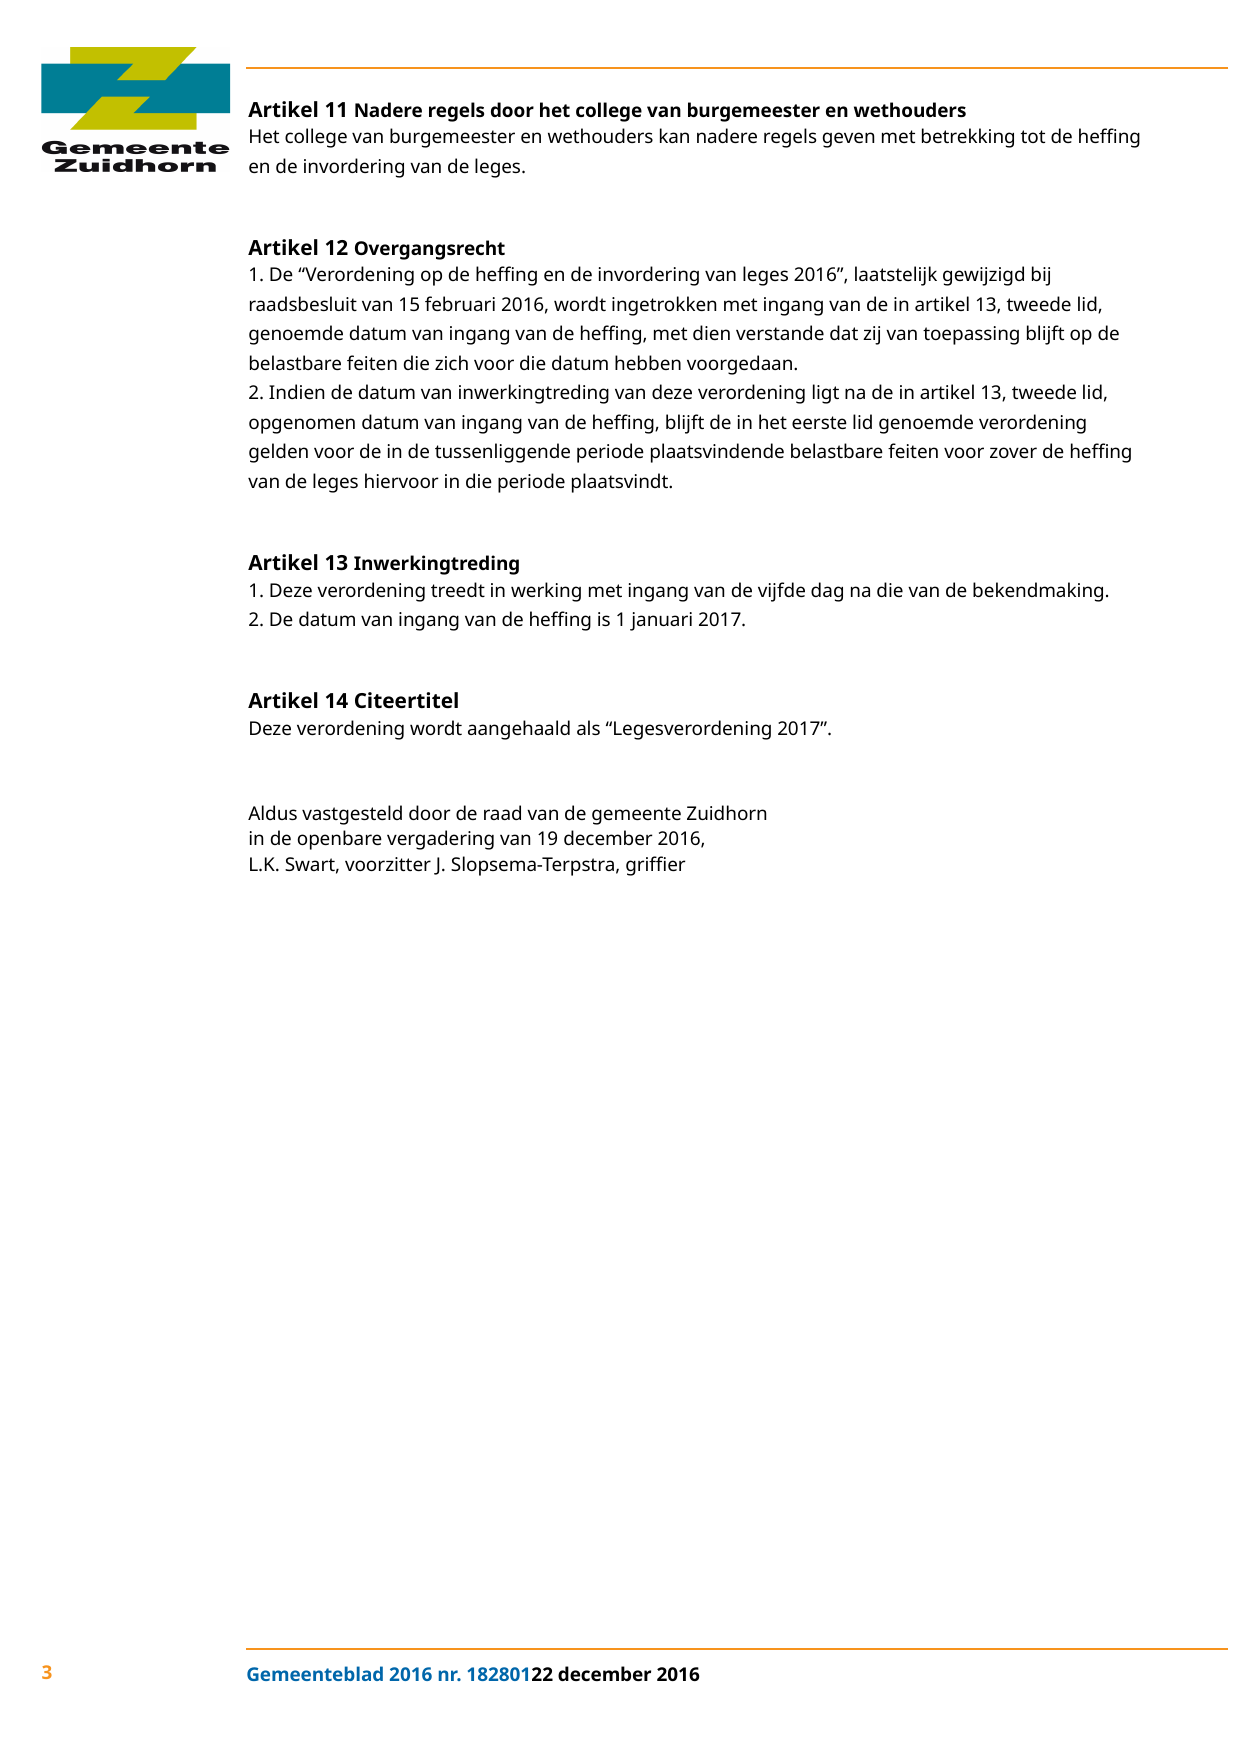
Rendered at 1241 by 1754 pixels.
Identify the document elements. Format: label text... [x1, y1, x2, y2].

text Het college van burgemeester en wethouders kan nadere regels geven met betrekking tot de heffing en de invordering van de leges. [248, 123, 1152, 178]
text in de openbare vergadering van 19 december 2016, [248, 825, 1152, 851]
text 2. Indien de datum van inwerkingtreding van deze verordening ligt na de in artikel 13, tweede lid, opgenomen datum van ingang van de heffing, blijft de in het eerste lid genoemde verordening gelden voor de in de tussenliggende periode plaatsvindende belastbare feiten voor zover de heffing van de leges hiervoor in die periode plaatsvindt. [248, 379, 1152, 494]
text Artikel 11 Nadere regels door het college van burgemeester en wethouders [248, 95, 1152, 123]
text 1. De “Verordening op de heffing en de invordering van leges 2016”, laatstelijk gewijzigd bij raadsbesluit van 15 februari 2016, wordt ingetrokken met ingang van de in artikel 13, tweede lid, genoemde datum van ingang van de heffing, met dien verstande dat zij van toepassing blijft op de belastbare feiten die zich voor die datum hebben voorgedaan. [248, 261, 1152, 376]
text Aldus vastgesteld door de raad van de gemeente Zuidhorn [248, 800, 1152, 825]
text 1. Deze verordening treedt in werking met ingang van de vijfde dag na die van de bekendmaking. [248, 577, 1152, 602]
text Artikel 14 Citeertitel [248, 686, 1152, 715]
text Deze verordening wordt aangehaald als “Legesverordening 2017”. [248, 715, 1152, 741]
text L.K. Swart, voorzitter J. Slopsema-Terpstra, griffier [248, 851, 1152, 877]
text Artikel 12 Overgangsrecht [248, 233, 1152, 261]
text 2. De datum van ingang van de heffing is 1 januari 2017. [248, 606, 1152, 632]
text Artikel 13 Inwerkingtreding [248, 548, 1152, 577]
picture [41, 47, 231, 172]
